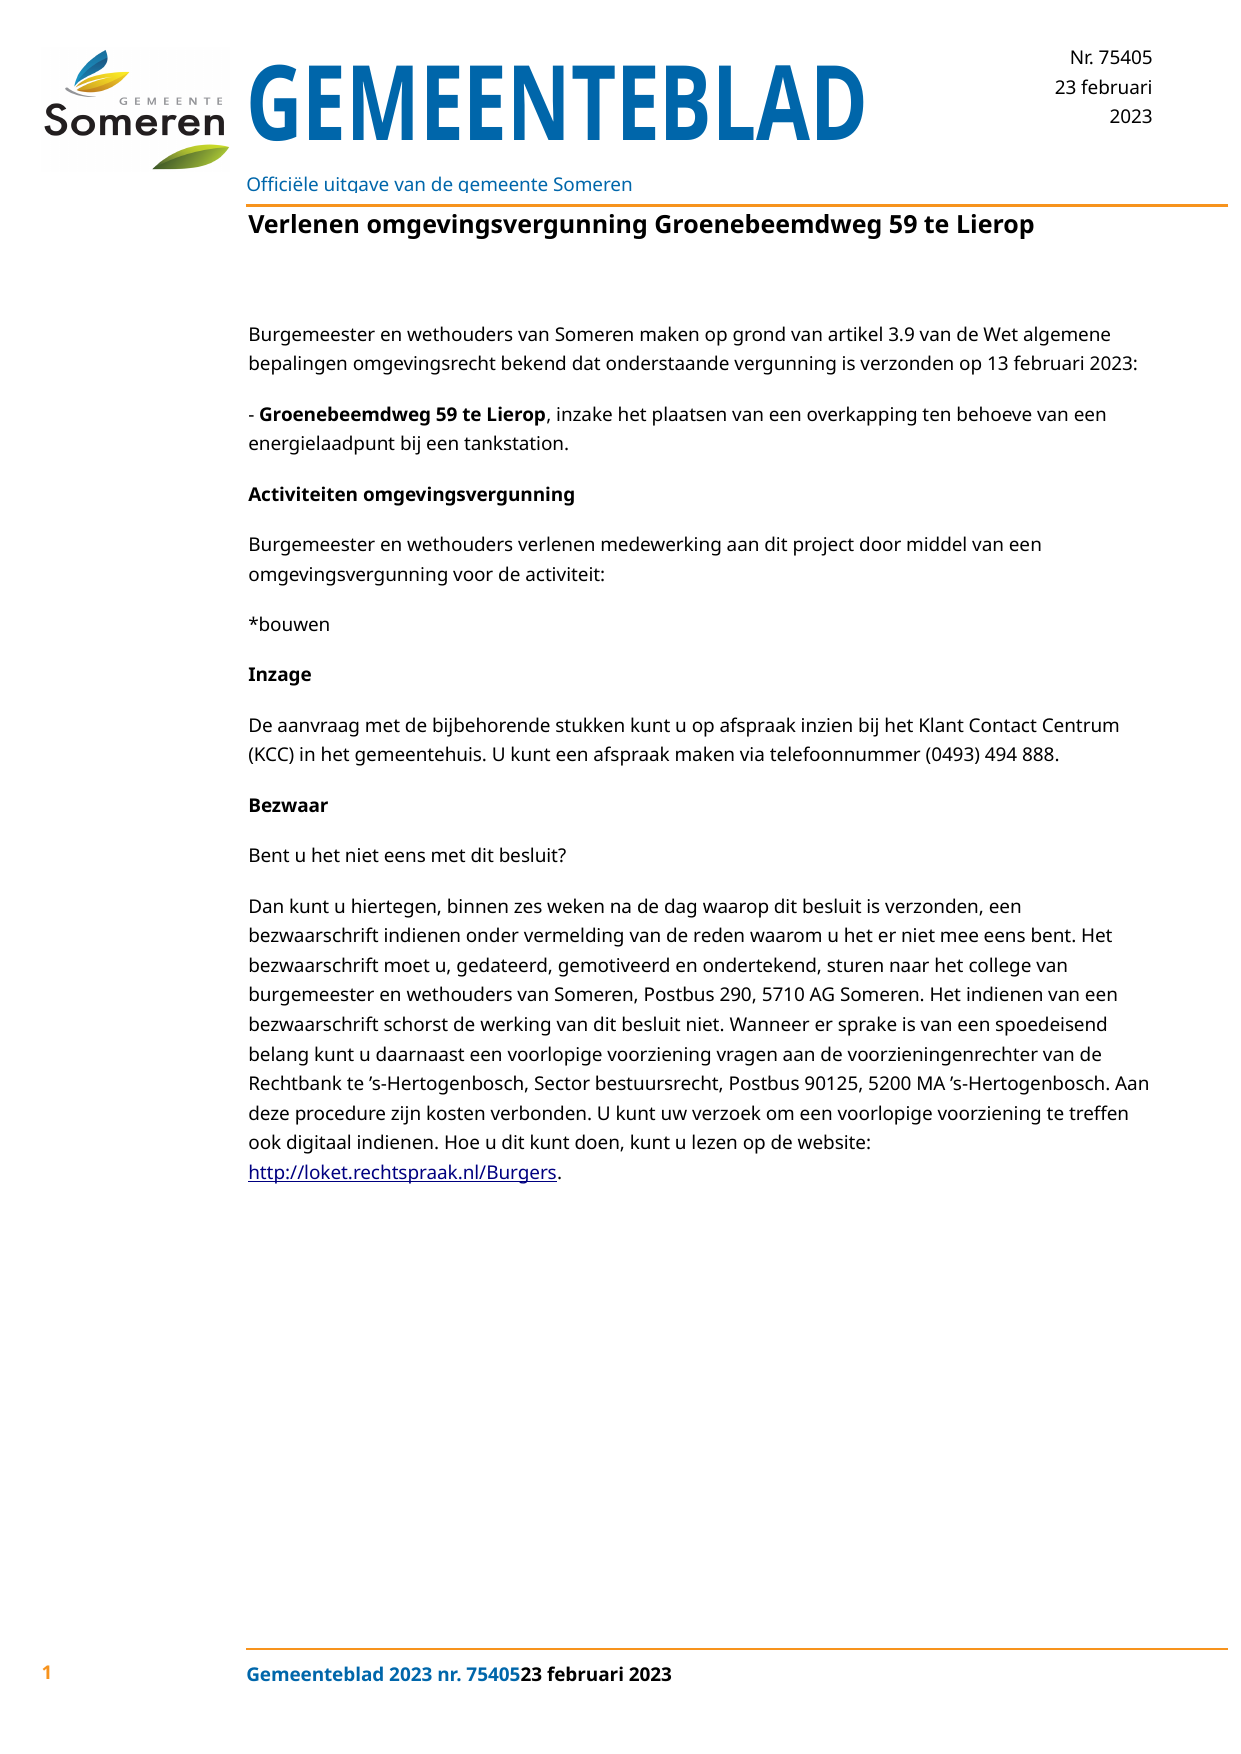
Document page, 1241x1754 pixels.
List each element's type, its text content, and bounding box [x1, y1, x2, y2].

text De aanvraag met de bijbehorende stukken kunt u op afspraak inzien bij het Klant Contact Centrum (KCC) in het gemeentehuis. U kunt een afspraak maken via telefoonnummer (0493) 494 888. [248, 712, 1152, 767]
text Burgemeester en wethouders van Someren maken op grond van artikel 3.9 van de Wet algemene bepalingen omgevingsrecht bekend dat onderstaande vergunning is verzonden op 13 februari 2023: [248, 321, 1152, 376]
text Inzage [248, 662, 1152, 687]
text Activiteiten omgevingsvergunning [248, 481, 1152, 506]
picture [41, 47, 231, 172]
text Bent u het niet eens met dit besluit? [248, 842, 1152, 868]
text Dan kunt u hiertegen, binnen zes weken na de dag waarop dit besluit is verzonden, een bezwaarschrift indienen onder vermelding van de reden waarom u het er niet mee eens bent. Het bezwaarschrift moet u, gedateerd, gemotiveerd en ondertekend, sturen naar het college van burgemeester en wethouders van Someren, Postbus 290, 5710 AG Someren. Het indienen van een bezwaarschrift schorst de werking van dit besluit niet. Wanneer er sprake is van een spoedeisend belang kunt u daarnaast een voorlopige voorziening vragen aan de voorzieningenrechter van de Rechtbank te ’s-Hertogenbosch, Sector bestuursrecht, Postbus 90125, 5200 MA ’s-Hertogenbosch. Aan deze procedure zijn kosten verbonden. U kunt uw verzoek om een voorlopige voorziening te treffen ook digitaal indienen. Hoe u dit kunt doen, kunt u lezen op de website: http://loket.rechtspraak.nl/Burgers. [248, 893, 1152, 1185]
text *bouwen [248, 611, 1152, 637]
text Burgemeester en wethouders verlenen medewerking aan dit project door middel van een omgevingsvergunning voor de activiteit: [248, 531, 1152, 586]
text Verlenen omgevingsvergunning Groenebeemdweg 59 te Lierop [248, 207, 1152, 241]
text - Groenebeemdweg 59 te Lierop, inzake het plaatsen van een overkapping ten behoeve van een energielaadpunt bij een tankstation. [248, 401, 1152, 456]
text Bezwaar [248, 792, 1152, 818]
